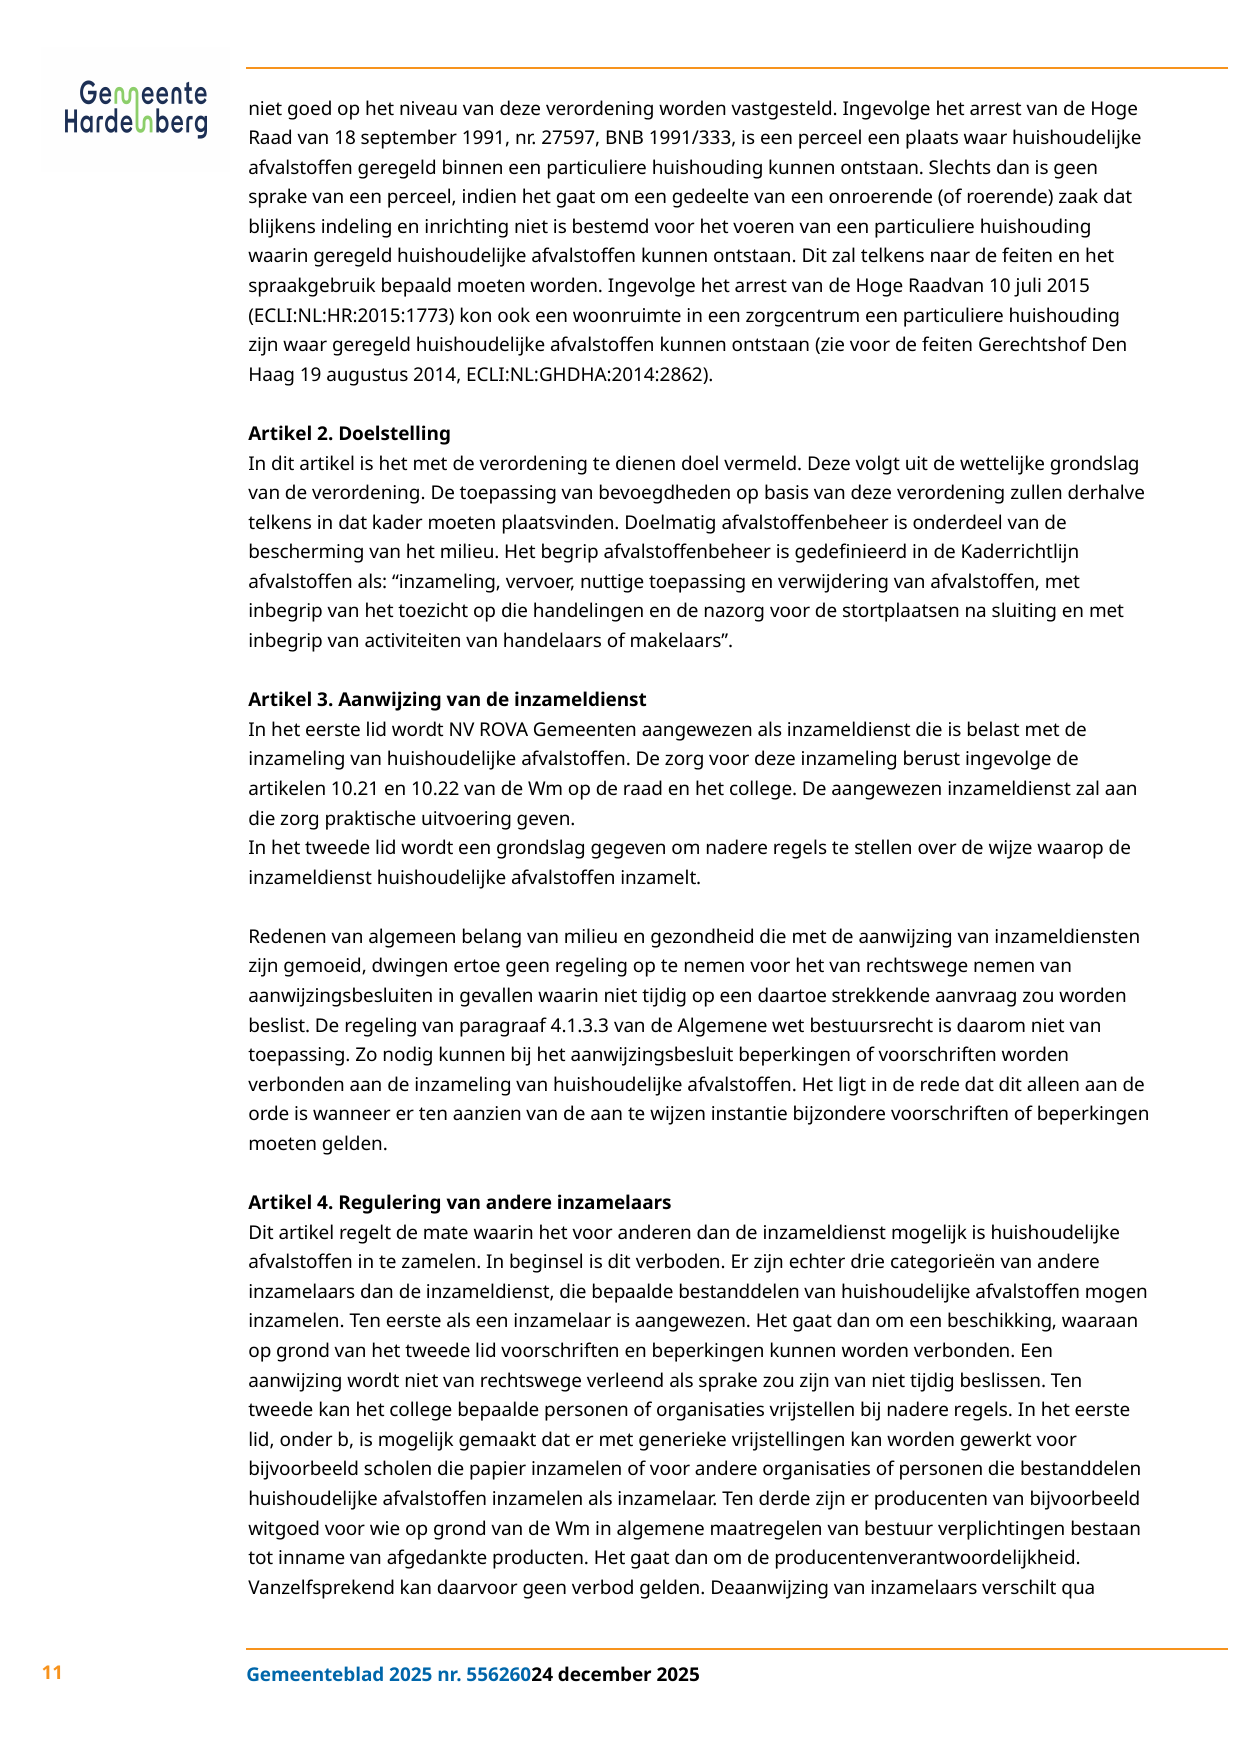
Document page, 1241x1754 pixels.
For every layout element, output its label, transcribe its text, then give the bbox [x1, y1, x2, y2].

text Redenen van algemeen belang van milieu en gezondheid die met de aanwijzing van inzameldiensten zijn gemoeid, dwingen ertoe geen regeling op te nemen voor het van rechtswege nemen van aanwijzingsbesluiten in gevallen waarin niet tijdig op een daartoe strekkende aanvraag zou worden beslist. De regeling van paragraaf 4.1.3.3 van de Algemene wet bestuursrecht is daarom niet van toepassing. Zo nodig kunnen bij het aanwijzingsbesluit beperkingen of voorschriften worden verbonden aan de inzameling van huishoudelijke afvalstoffen. Het ligt in de rede dat dit alleen aan de orde is wanneer er ten aanzien van de aan te wijzen instantie bijzondere voorschriften of beperkingen moeten gelden. [248, 923, 1152, 1156]
text niet goed op het niveau van deze verordening worden vastgesteld. Ingevolge het arrest van de Hoge Raad van 18 september 1991, nr. 27597, BNB 1991/333, is een perceel een plaats waar huishoudelijke afvalstoffen geregeld binnen een particuliere huishouding kunnen ontstaan. Slechts dan is geen sprake van een perceel, indien het gaat om een gedeelte van een onroerende (of roerende) zaak dat blijkens indeling en inrichting niet is bestemd voor het voeren van een particuliere huishouding waarin geregeld huishoudelijke afvalstoffen kunnen ontstaan. Dit zal telkens naar de feiten en het spraakgebruik bepaald moeten worden. Ingevolge het arrest van de Hoge Raadvan 10 juli 2015 (ECLI:NL:HR:2015:1773) kon ook een woonruimte in een zorgcentrum een particuliere huishouding zijn waar geregeld huishoudelijke afvalstoffen kunnen ontstaan (zie voor de feiten Gerechtshof Den Haag 19 augustus 2014, ECLI:NL:GHDHA:2014:2862). [248, 95, 1152, 387]
text In dit artikel is het met de verordening te dienen doel vermeld. Deze volgt uit de wettelijke grondslag van de verordening. De toepassing van bevoegdheden op basis van deze verordening zullen derhalve telkens in dat kader moeten plaatsvinden. Doelmatig afvalstoffenbeheer is onderdeel van de bescherming van het milieu. Het begrip afvalstoffenbeheer is gedefinieerd in de Kaderrichtlijn afvalstoffen als: “inzameling, vervoer, nuttige toepassing en verwijdering van afvalstoffen, met inbegrip van het toezicht op die handelingen en de nazorg voor de stortplaatsen na sluiting en met inbegrip van activiteiten van handelaars of makelaars”. [248, 450, 1152, 653]
text Dit artikel regelt de mate waarin het voor anderen dan de inzameldienst mogelijk is huishoudelijke afvalstoffen in te zamelen. In beginsel is dit verboden. Er zijn echter drie categorieën van andere inzamelaars dan de inzameldienst, die bepaalde bestanddelen van huishoudelijke afvalstoffen mogen inzamelen. Ten eerste als een inzamelaar is aangewezen. Het gaat dan om een beschikking, waaraan op grond van het tweede lid voorschriften en beperkingen kunnen worden verbonden. Een aanwijzing wordt niet van rechtswege verleend als sprake zou zijn van niet tijdig beslissen. Ten tweede kan het college bepaalde personen of organisaties vrijstellen bij nadere regels. In het eerste lid, onder b, is mogelijk gemaakt dat er met generieke vrijstellingen kan worden gewerkt voor bijvoorbeeld scholen die papier inzamelen of voor andere organisaties of personen die bestanddelen huishoudelijke afvalstoffen inzamelen als inzamelaar. Ten derde zijn er producenten van bijvoorbeeld witgoed voor wie op grond van de Wm in algemene maatregelen van bestuur verplichtingen bestaan tot inname van afgedankte producten. Het gaat dan om de producentenverantwoordelijkheid. Vanzelfsprekend kan daarvoor geen verbod gelden. Deaanwijzing van inzamelaars verschilt qua [248, 1219, 1152, 1600]
text Artikel 3. Aanwijzing van de inzameldienst [248, 686, 1152, 712]
text In het eerste lid wordt NV ROVA Gemeenten aangewezen als inzameldienst die is belast met de inzameling van huishoudelijke afvalstoffen. De zorg voor deze inzameling berust ingevolge de artikelen 10.21 en 10.22 van de Wm op de raad en het college. De aangewezen inzameldienst zal aan die zorg praktische uitvoering geven. [248, 716, 1152, 831]
text In het tweede lid wordt een grondslag gegeven om nadere regels te stellen over de wijze waarop de inzameldienst huishoudelijke afvalstoffen inzamelt. [248, 834, 1152, 890]
text Artikel 4. Regulering van andere inzamelaars [248, 1189, 1152, 1215]
picture [41, 47, 231, 172]
text Artikel 2. Doelstelling [248, 420, 1152, 446]
